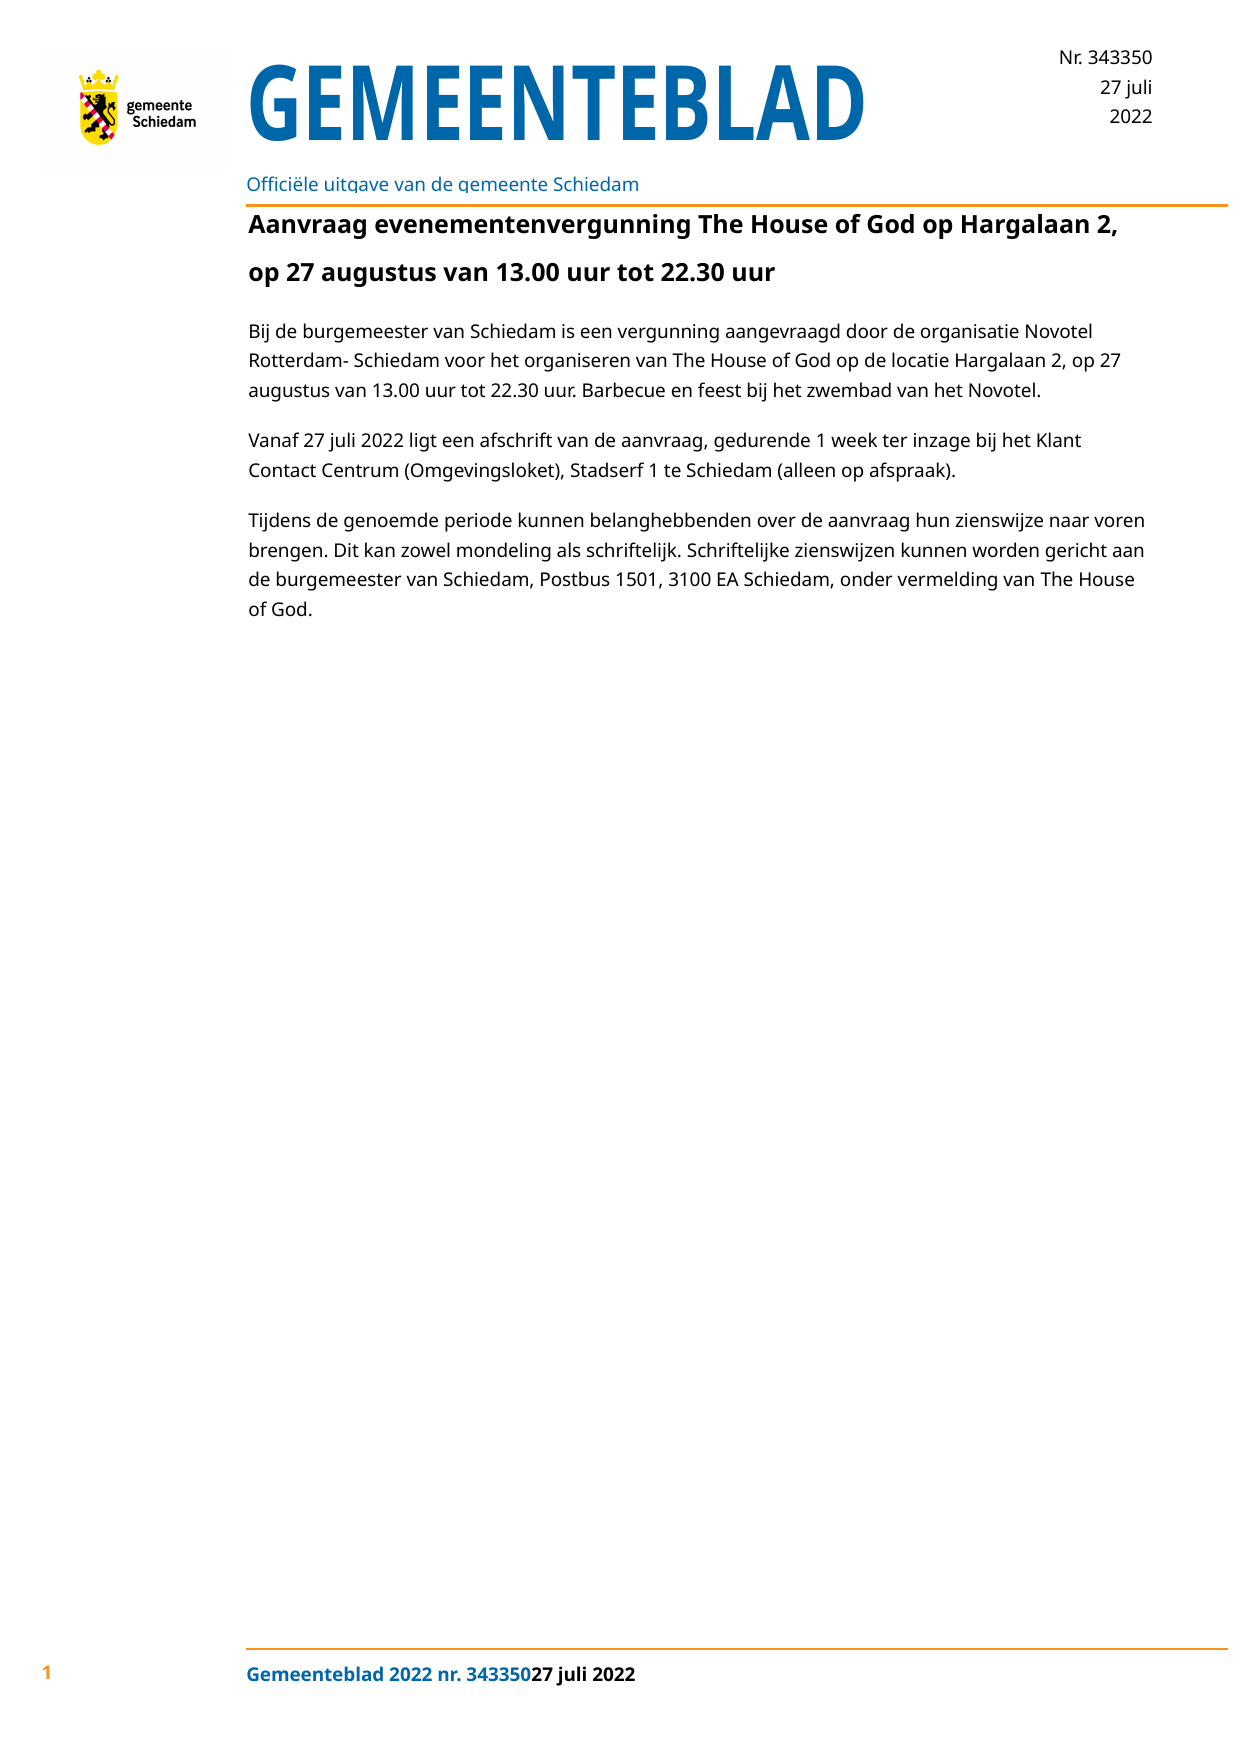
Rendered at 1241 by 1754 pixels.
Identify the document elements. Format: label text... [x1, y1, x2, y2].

picture [41, 47, 231, 172]
text Bij de burgemeester van Schiedam is een vergunning aangevraagd door de organisatie Novotel Rotterdam- Schiedam voor het organiseren van The House of God op de locatie Hargalaan 2, op 27 augustus van 13.00 uur tot 22.30 uur. Barbecue en feest bij het zwembad van het Novotel. [248, 318, 1152, 403]
text Tijdens de genoemde periode kunnen belanghebbenden over de aanvraag hun zienswijze naar voren brengen. Dit kan zowel mondeling als schriftelijk. Schriftelijke zienswijzen kunnen worden gericht aan de burgemeester van Schiedam, Postbus 1501, 3100 EA Schiedam, onder vermelding van The House of God. [248, 507, 1152, 622]
text Aanvraag evenementenvergunning The House of God op Hargalaan 2, op 27 augustus van 13.00 uur tot 22.30 uur [248, 207, 1152, 288]
text Vanaf 27 juli 2022 ligt een afschrift van de aanvraag, gedurende 1 week ter inzage bij het Klant Contact Centrum (Omgevingsloket), Stadserf 1 te Schiedam (alleen op afspraak). [248, 427, 1152, 483]
